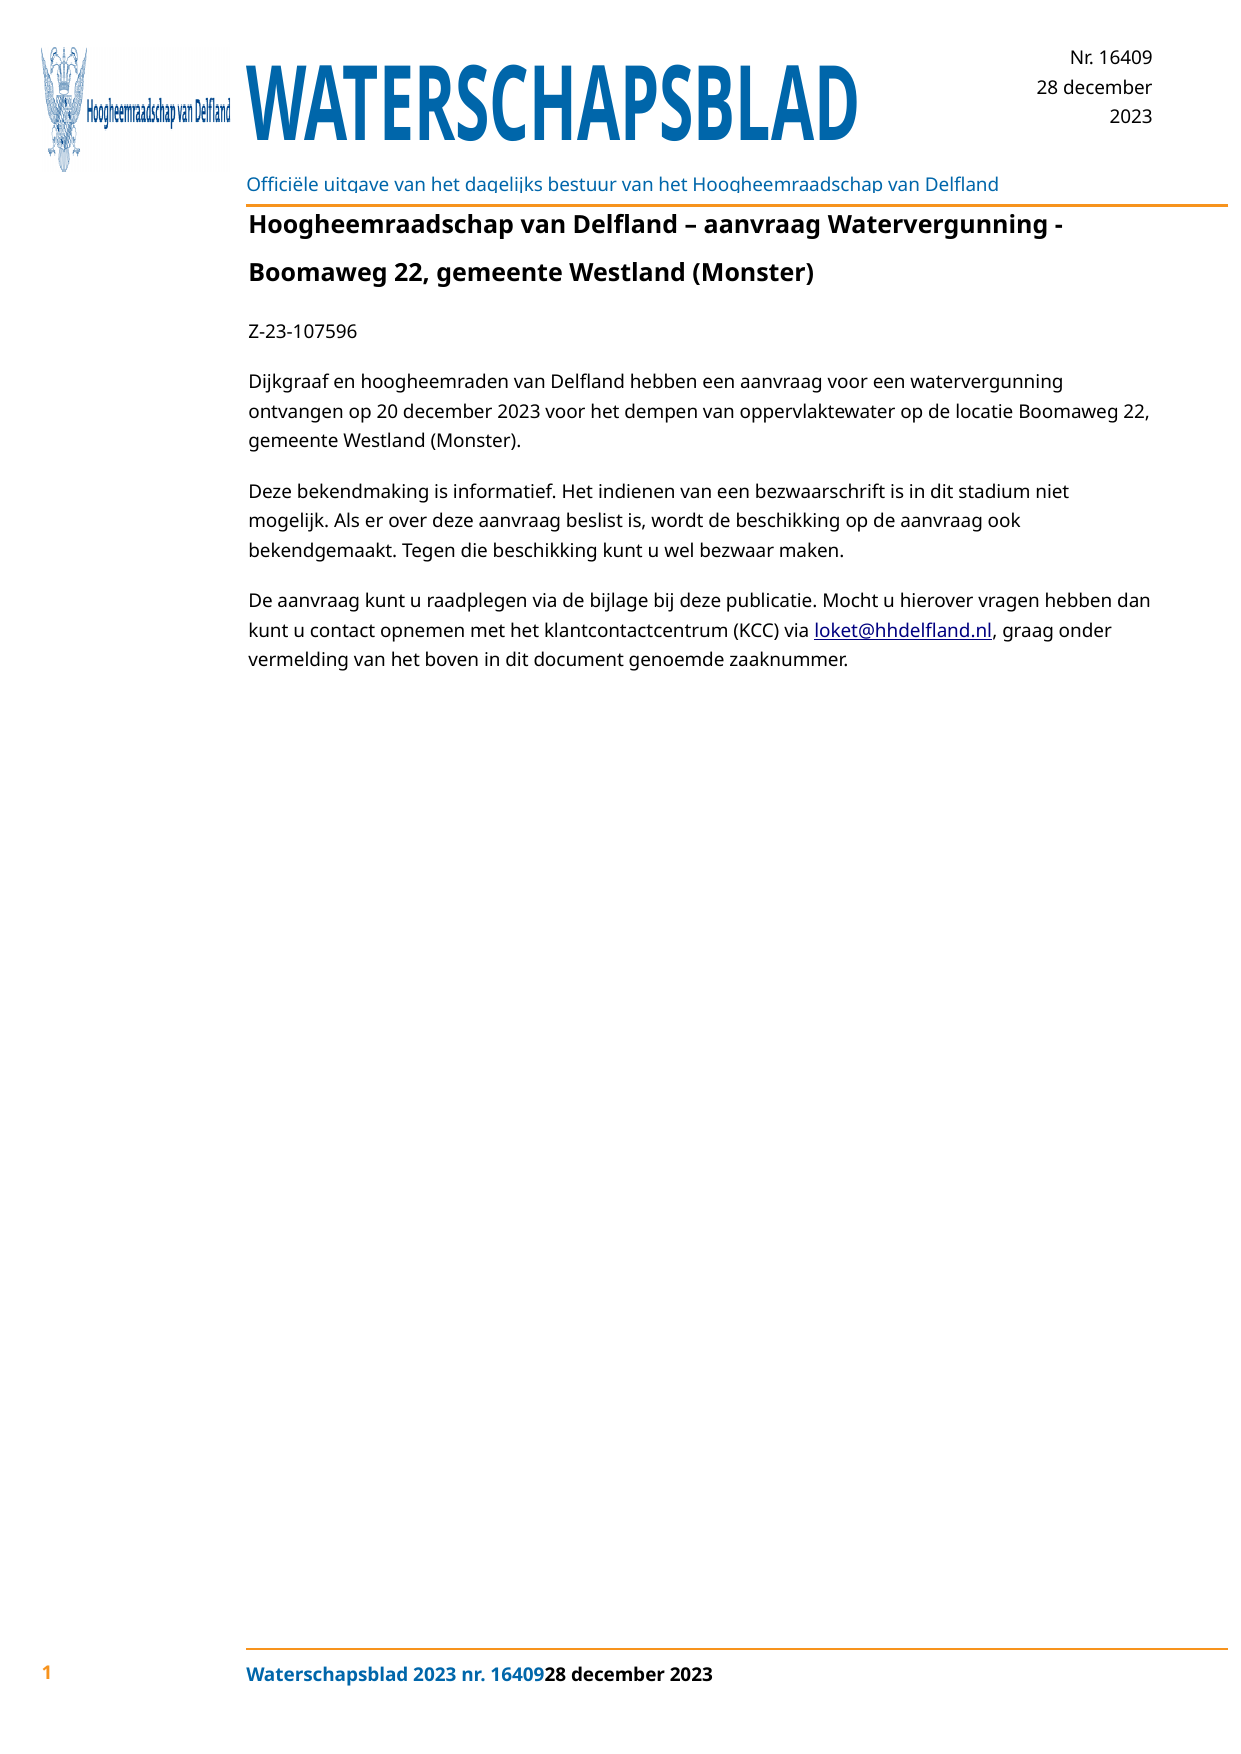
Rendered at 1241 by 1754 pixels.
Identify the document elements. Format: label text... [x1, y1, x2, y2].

text Z-23-107596 [248, 318, 1152, 344]
picture [41, 47, 231, 172]
text Deze bekendmaking is informatief. Het indienen van een bezwaarschrift is in dit stadium niet mogelijk. Als er over deze aanvraag beslist is, wordt de beschikking op de aanvraag ook bekendgemaakt. Tegen die beschikking kunt u wel bezwaar maken. [248, 478, 1152, 563]
text Dijkgraaf en hoogheemraden van Delfland hebben een aanvraag voor een watervergunning ontvangen op 20 december 2023 voor het dempen van oppervlaktewater op de locatie Boomaweg 22, gemeente Westland (Monster). [248, 368, 1152, 453]
text De aanvraag kunt u raadplegen via de bijlage bij deze publicatie. Mocht u hierover vragen hebben dan kunt u contact opnemen met het klantcontactcentrum (KCC) via loket@hhdelfland.nl, graag onder vermelding van het boven in dit document genoemde zaaknummer. [248, 587, 1152, 672]
text Hoogheemraadschap van Delfland – aanvraag Watervergunning - Boomaweg 22, gemeente Westland (Monster) [248, 207, 1152, 288]
